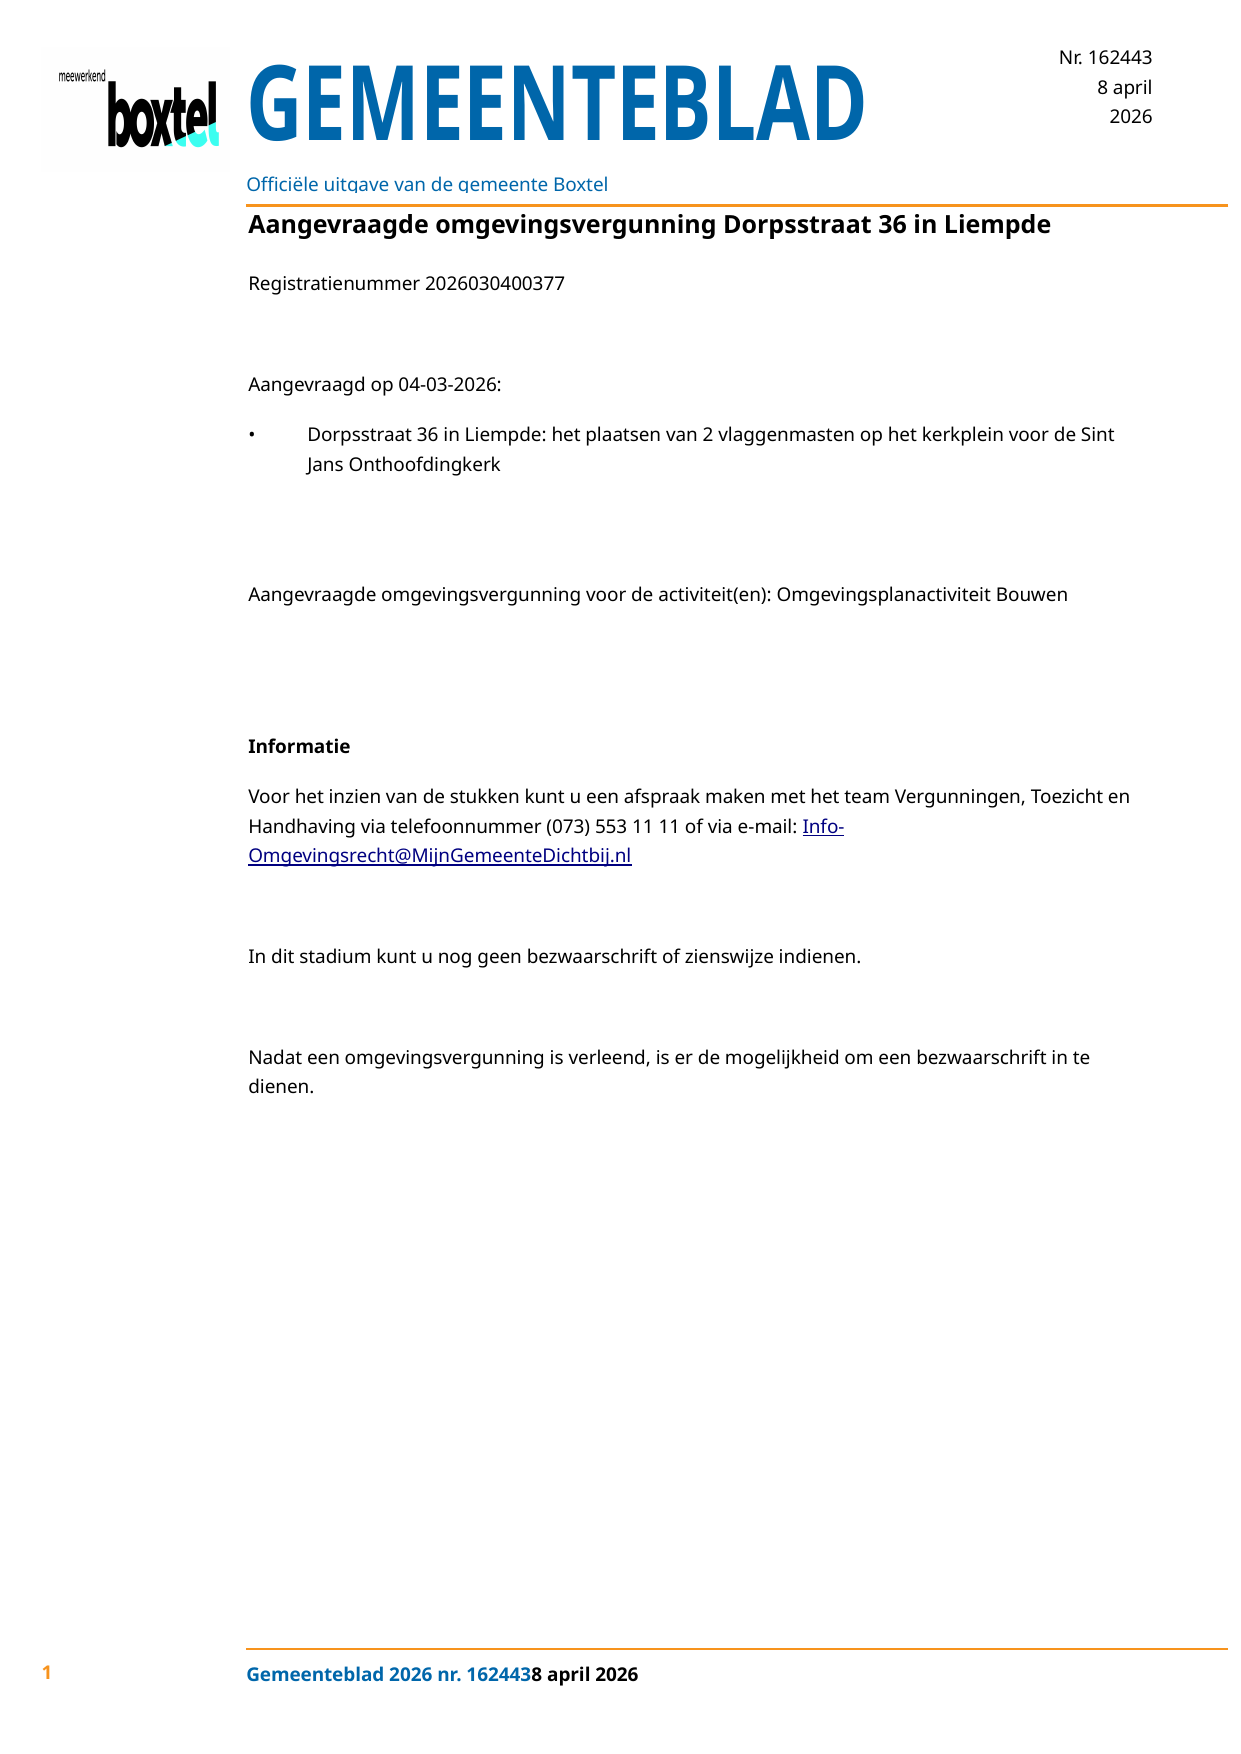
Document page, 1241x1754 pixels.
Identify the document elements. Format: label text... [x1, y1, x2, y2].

text Aangevraagde omgevingsvergunning voor de activiteit(en): Omgevingsplanactiviteit Bouwen [248, 582, 1152, 607]
text Registratienummer 2026030400377 [248, 270, 1152, 296]
text Informatie [248, 733, 1152, 758]
text Nadat een omgevingsvergunning is verleend, is er de mogelijkheid om een bezwaarschrift in te dienen. [248, 1044, 1152, 1099]
picture [41, 47, 231, 172]
list Dorpsstraat 36 in Liempde: het plaatsen van 2 vlaggenmasten op het kerkplein voor de Sint Jans Onthoofdingkerk [248, 422, 1152, 477]
text In dit stadium kunt u nog geen bezwaarschrift of zienswijze indienen. [248, 943, 1152, 969]
text Voor het inzien van de stukken kunt u een afspraak maken met het team Vergunningen, Toezicht en Handhaving via telefoonnummer (073) 553 11 11 of via e-mail: Info-Omgevingsrecht@MijnGemeenteDichtbij.nl [248, 783, 1152, 868]
text Aangevraagd op 04-03-2026: [248, 371, 1152, 397]
text Aangevraagde omgevingsvergunning Dorpsstraat 36 in Liempde [248, 207, 1152, 241]
